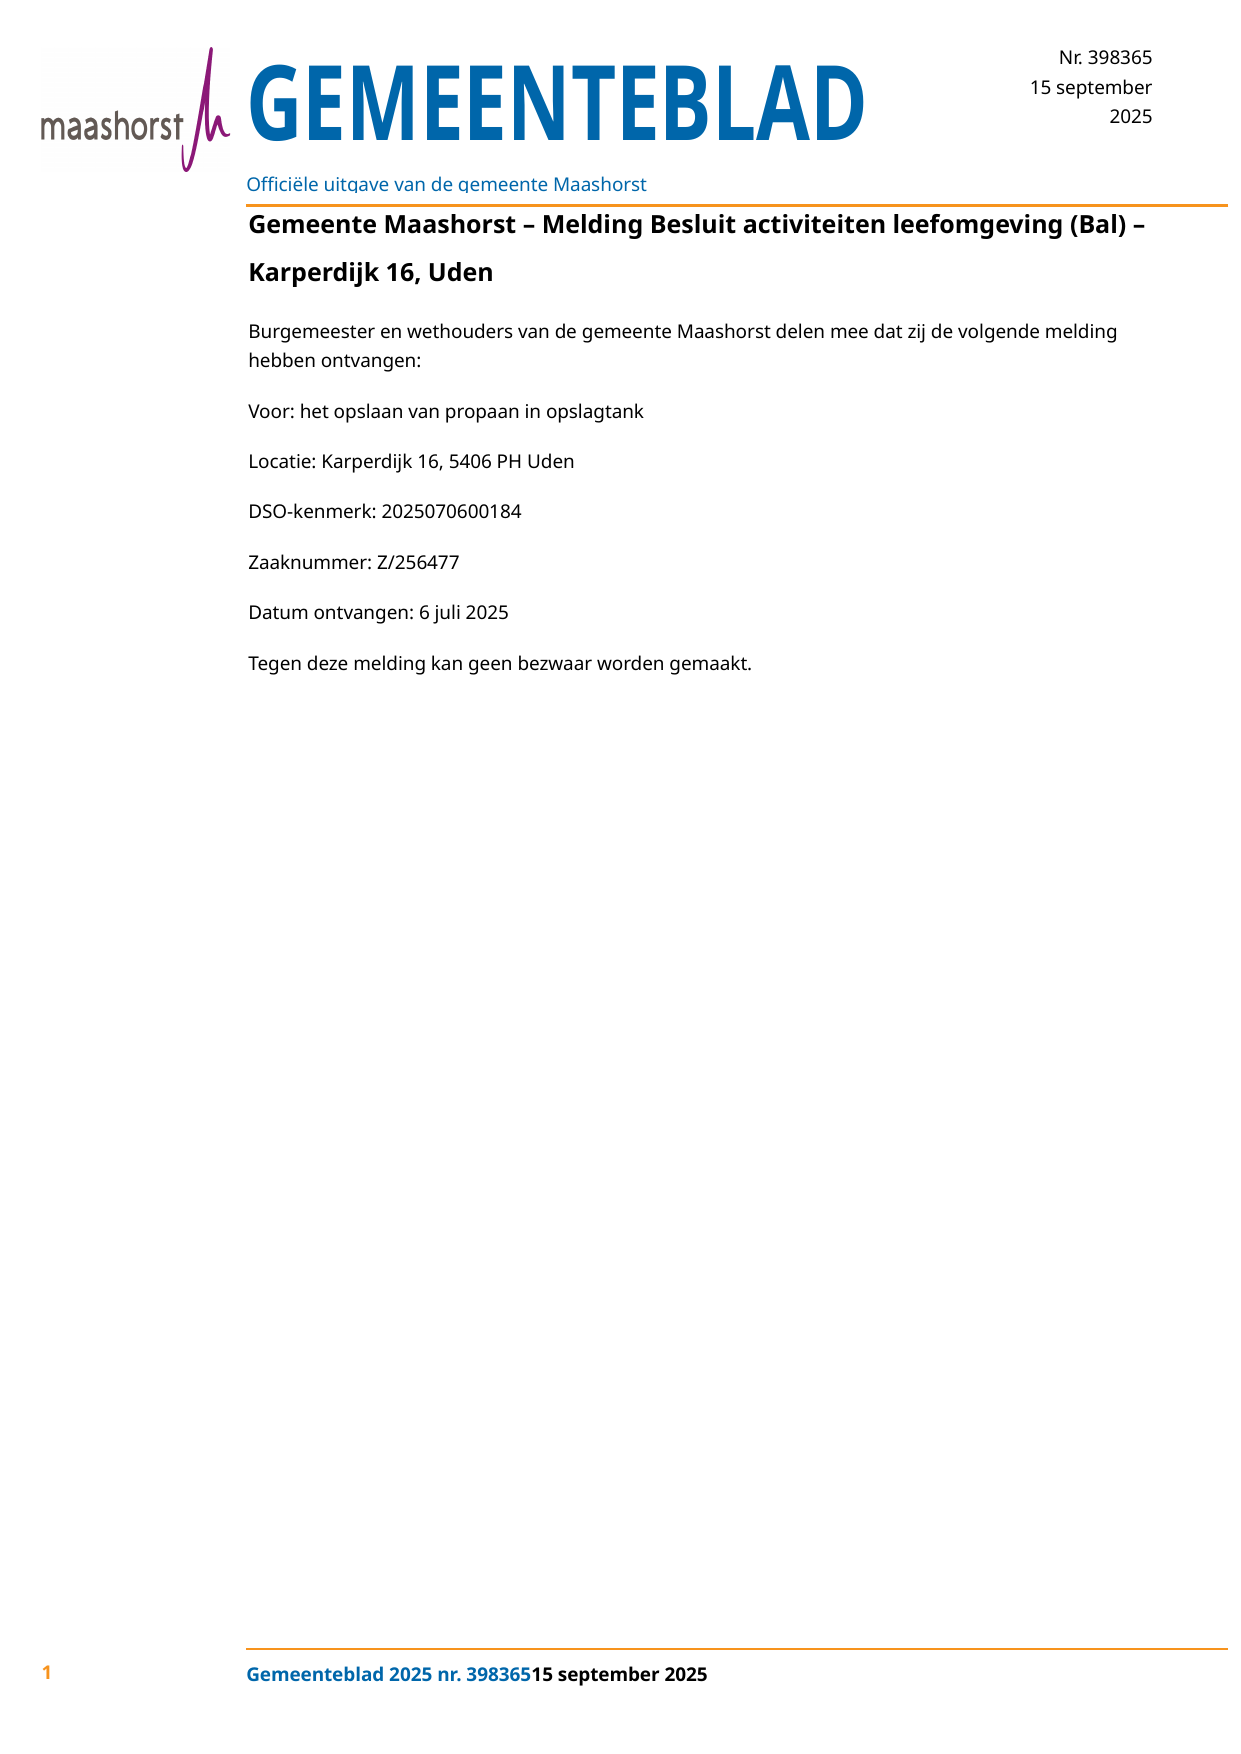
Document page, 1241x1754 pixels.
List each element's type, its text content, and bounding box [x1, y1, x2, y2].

text Gemeente Maashorst – Melding Besluit activiteiten leefomgeving (Bal) – Karperdijk 16, Uden [248, 207, 1152, 288]
text Zaaknummer: Z/256477 [248, 549, 1152, 575]
text Tegen deze melding kan geen bezwaar worden gemaakt. [248, 650, 1152, 676]
text Datum ontvangen: 6 juli 2025 [248, 599, 1152, 625]
text Voor: het opslaan van propaan in opslagtank [248, 398, 1152, 424]
text DSO-kenmerk: 2025070600184 [248, 499, 1152, 524]
text Locatie: Karperdijk 16, 5406 PH Uden [248, 448, 1152, 474]
picture [41, 47, 231, 172]
text Burgemeester en wethouders van de gemeente Maashorst delen mee dat zij de volgende melding hebben ontvangen: [248, 318, 1152, 373]
